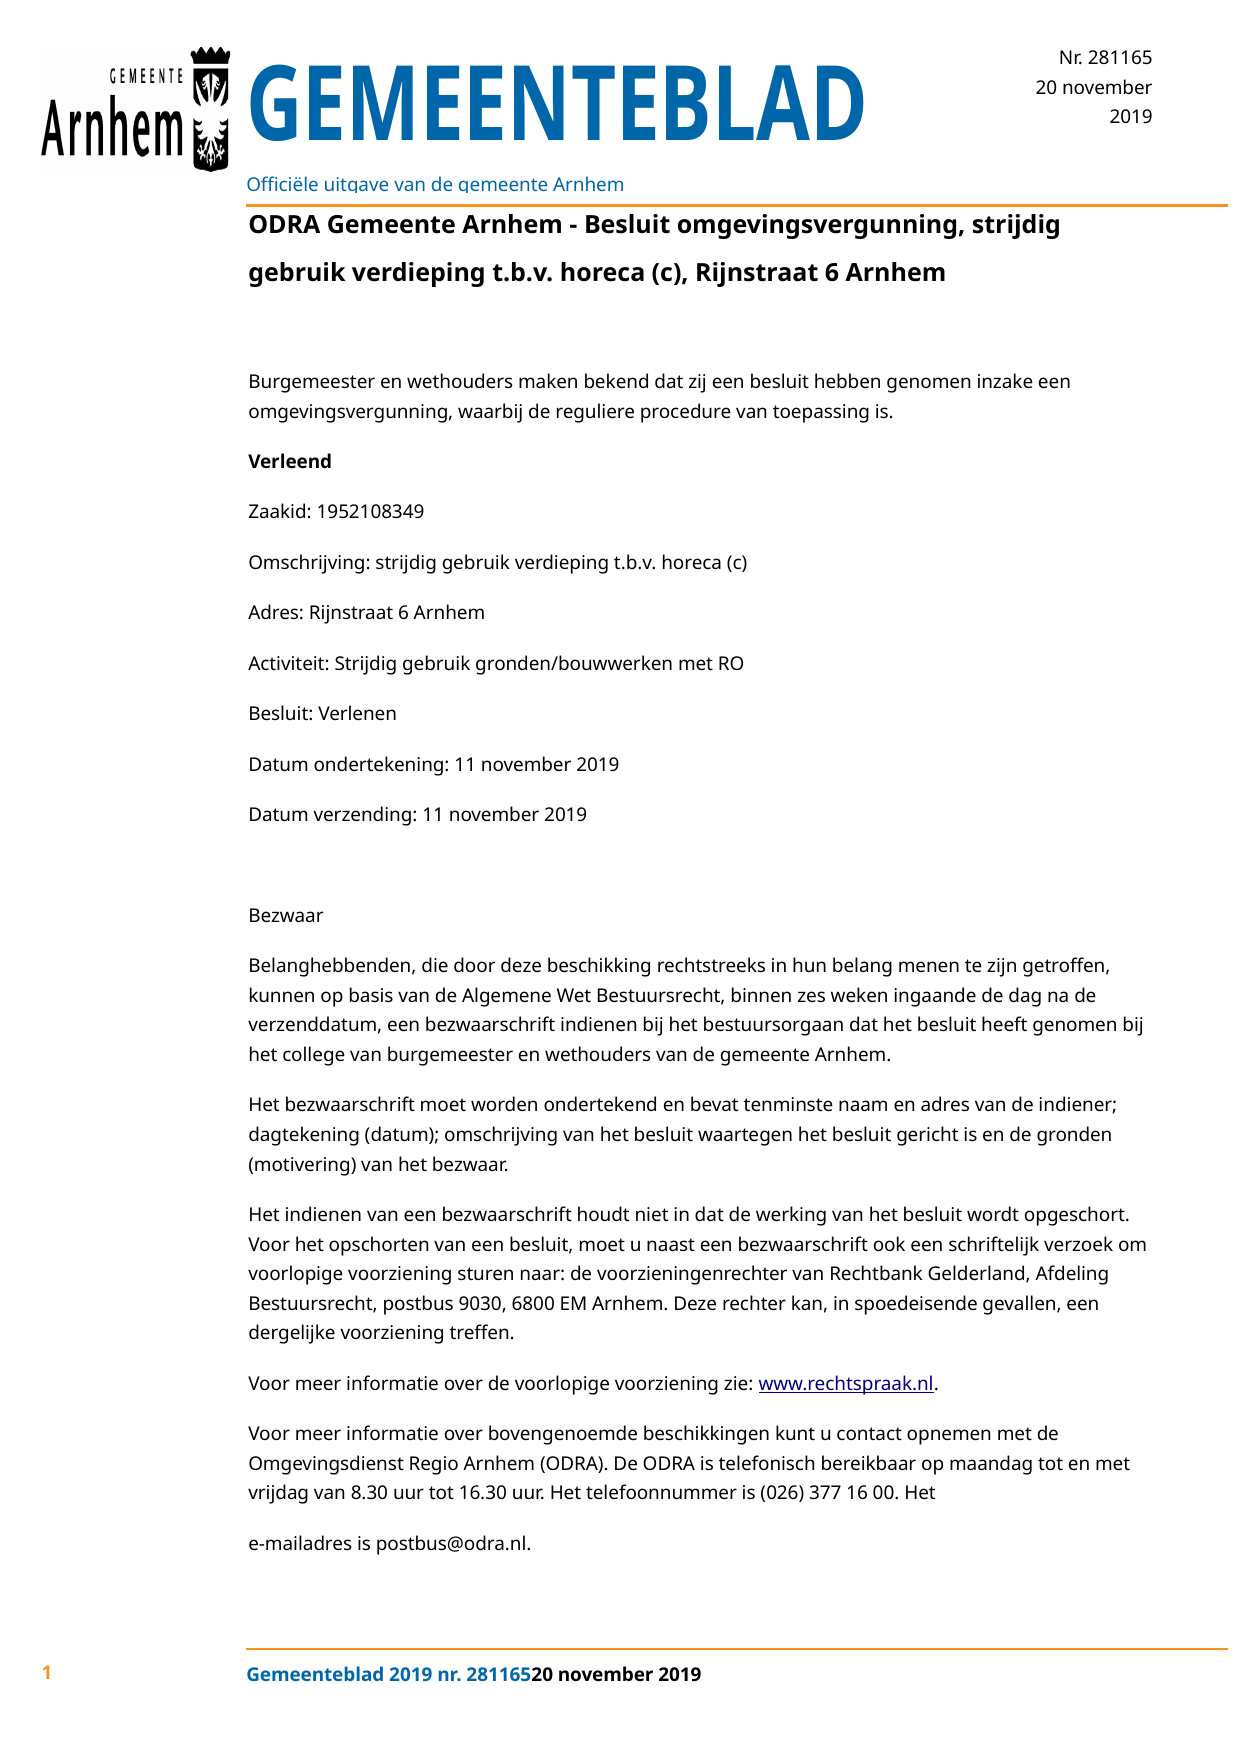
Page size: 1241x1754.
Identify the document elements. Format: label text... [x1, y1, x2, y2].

text Het indienen van een bezwaarschrift houdt niet in dat de werking van het besluit wordt opgeschort. Voor het opschorten van een besluit, moet u naast een bezwaarschrift ook een schriftelijk verzoek om voorlopige voorziening sturen naar: de voorzieningenrechter van Rechtbank Gelderland, Afdeling Bestuursrecht, postbus 9030, 6800 EM Arnhem. Deze rechter kan, in spoedeisende gevallen, een dergelijke voorziening treffen. [248, 1201, 1152, 1345]
text Datum ondertekening: 11 november 2019 [248, 751, 1152, 777]
text Belanghebbenden, die door deze beschikking rechtstreeks in hun belang menen te zijn getroffen, kunnen op basis van de Algemene Wet Bestuursrecht, binnen zes weken ingaande de dag na de verzenddatum, een bezwaarschrift indienen bij het bestuursorgaan dat het besluit heeft genomen bij het college van burgemeester en wethouders van de gemeente Arnhem. [248, 952, 1152, 1067]
text Adres: Rijnstraat 6 Arnhem [248, 599, 1152, 625]
text ODRA Gemeente Arnhem - Besluit omgevingsvergunning, strijdig gebruik verdieping t.b.v. horeca (c), Rijnstraat 6 Arnhem [248, 207, 1152, 288]
text Verleend [248, 448, 1152, 474]
text Datum verzending: 11 november 2019 [248, 801, 1152, 827]
text Burgemeester en wethouders maken bekend dat zij een besluit hebben genomen inzake een omgevingsvergunning, waarbij de reguliere procedure van toepassing is. [248, 368, 1152, 424]
text Het bezwaarschrift moet worden ondertekend en bevat tenminste naam en adres van de indiener; dagtekening (datum); omschrijving van het besluit waartegen het besluit gericht is en de gronden (motivering) van het bezwaar. [248, 1092, 1152, 1177]
text Activiteit: Strijdig gebruik gronden/bouwwerken met RO [248, 650, 1152, 676]
picture [41, 47, 231, 172]
text Zaakid: 1952108349 [248, 499, 1152, 524]
text Bezwaar [248, 902, 1152, 928]
text Besluit: Verlenen [248, 700, 1152, 726]
text Voor meer informatie over de voorlopige voorziening zie: www.rechtspraak.nl. [248, 1370, 1152, 1396]
text e-mailadres is postbus@odra.nl. [248, 1530, 1152, 1556]
text Voor meer informatie over bovengenoemde beschikkingen kunt u contact opnemen met de Omgevingsdienst Regio Arnhem (ODRA). De ODRA is telefonisch bereikbaar op maandag tot en met vrijdag van 8.30 uur tot 16.30 uur. Het telefoonnummer is (026) 377 16 00. Het [248, 1420, 1152, 1505]
text Omschrijving: strijdig gebruik verdieping t.b.v. horeca (c) [248, 549, 1152, 575]
